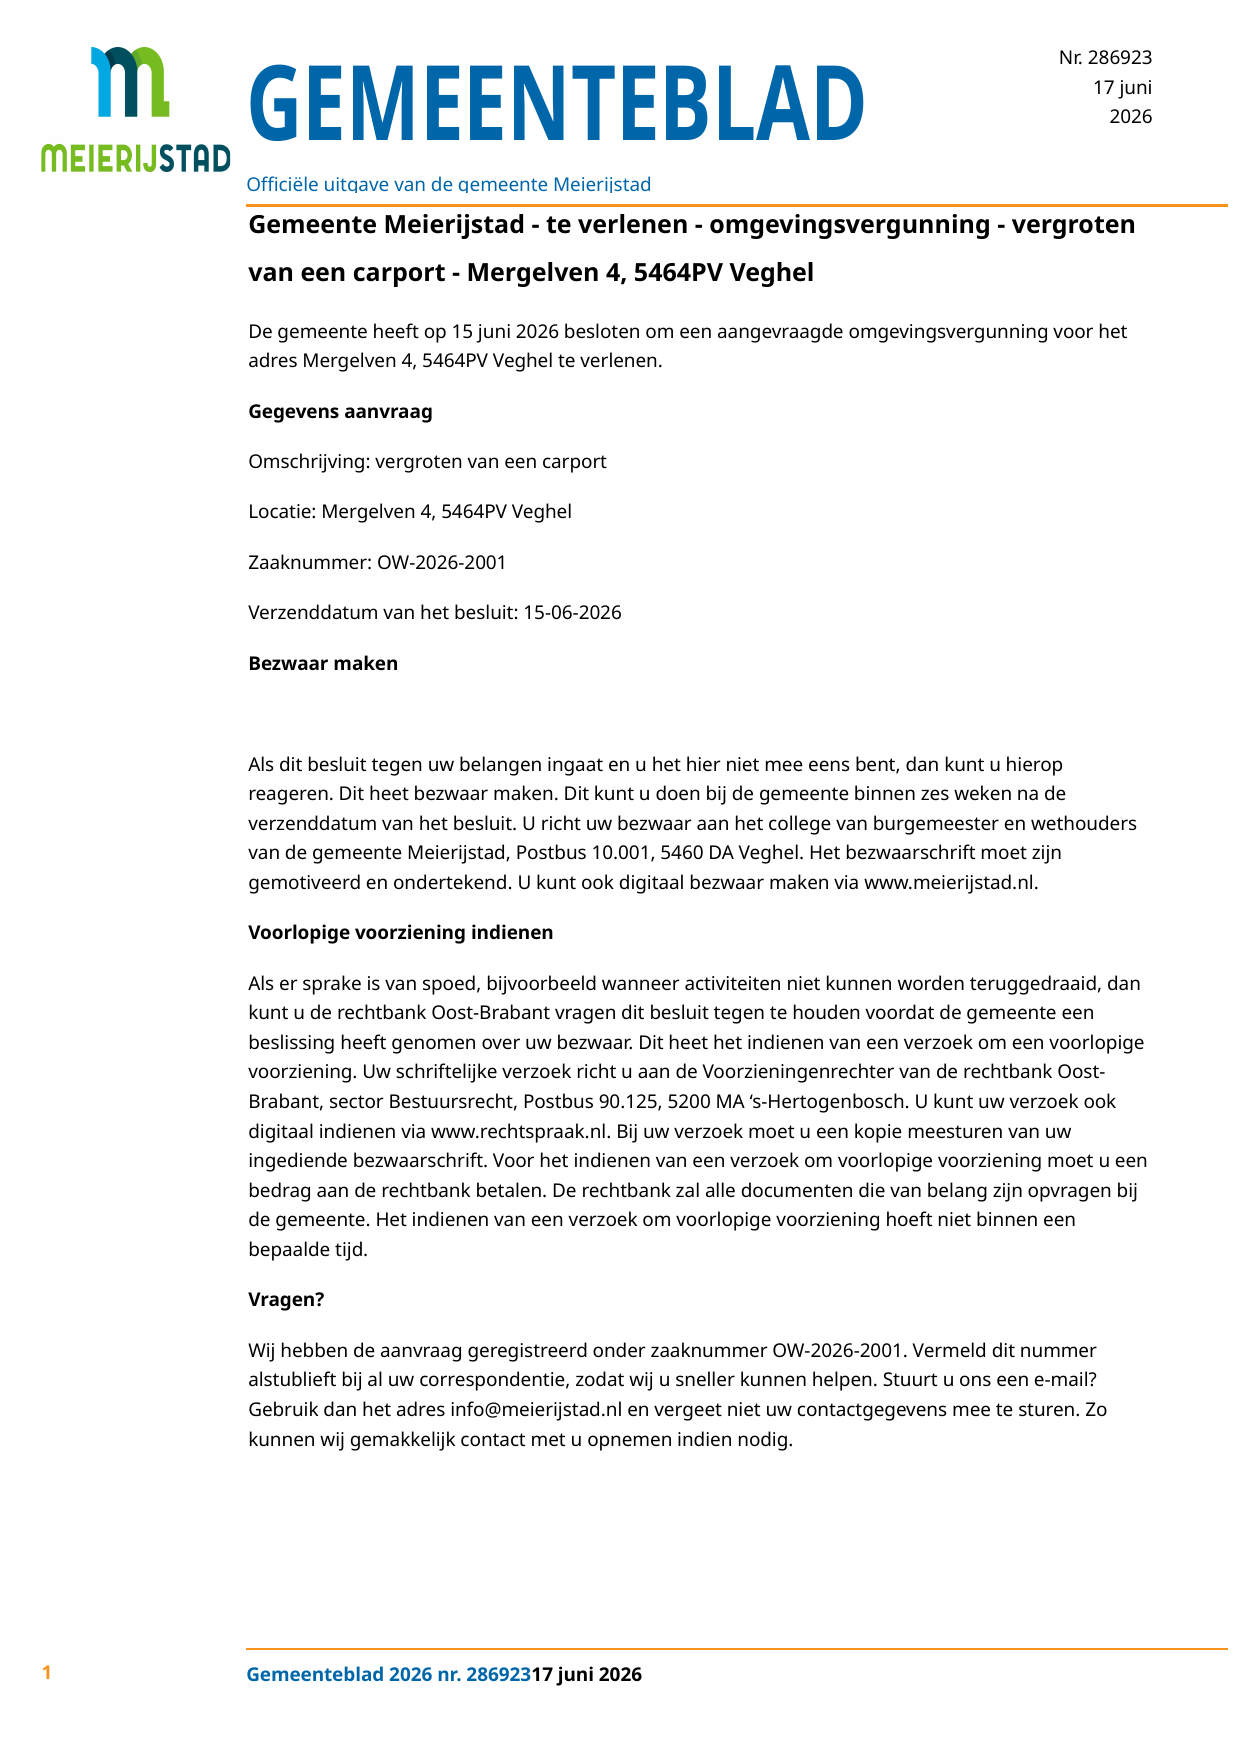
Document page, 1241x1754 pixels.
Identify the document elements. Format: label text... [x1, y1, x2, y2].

text Als dit besluit tegen uw belangen ingaat en u het hier niet mee eens bent, dan kunt u hierop reageren. Dit heet bezwaar maken. Dit kunt u doen bij de gemeente binnen zes weken na de verzenddatum van het besluit. U richt uw bezwaar aan het college van burgemeester en wethouders van de gemeente Meierijstad, Postbus 10.001, 5460 DA Veghel. Het bezwaarschrift moet zijn gemotiveerd en ondertekend. U kunt ook digitaal bezwaar maken via www.meierijstad.nl. [248, 751, 1152, 895]
text Bezwaar maken [248, 650, 1152, 676]
text Gemeente Meierijstad - te verlenen - omgevingsvergunning - vergroten van een carport - Mergelven 4, 5464PV Veghel [248, 207, 1152, 288]
text Zaaknummer: OW-2026-2001 [248, 549, 1152, 575]
text De gemeente heeft op 15 juni 2026 besloten om een aangevraagde omgevingsvergunning voor het adres Mergelven 4, 5464PV Veghel te verlenen. [248, 318, 1152, 373]
text Gegevens aanvraag [248, 398, 1152, 424]
text Wij hebben de aanvraag geregistreerd onder zaaknummer OW-2026-2001. Vermeld dit nummer alstublieft bij al uw correspondentie, zodat wij u sneller kunnen helpen. Stuurt u ons een e-mail? Gebruik dan het adres info@meierijstad.nl en vergeet niet uw contactgegevens mee te sturen. Zo kunnen wij gemakkelijk contact met u opnemen indien nodig. [248, 1337, 1152, 1452]
text Vragen? [248, 1287, 1152, 1312]
text Als er sprake is van spoed, bijvoorbeeld wanneer activiteiten niet kunnen worden teruggedraaid, dan kunt u de rechtbank Oost-Brabant vragen dit besluit tegen te houden voordat de gemeente een beslissing heeft genomen over uw bezwaar. Dit heet het indienen van een verzoek om een voorlopige voorziening. Uw schriftelijke verzoek richt u aan de Voorzieningenrechter van de rechtbank Oost-Brabant, sector Bestuursrecht, Postbus 90.125, 5200 MA ‘s-Hertogenbosch. U kunt uw verzoek ook digitaal indienen via www.rechtspraak.nl. Bij uw verzoek moet u een kopie meesturen van uw ingediende bezwaarschrift. Voor het indienen van een verzoek om voorlopige voorziening moet u een bedrag aan de rechtbank betalen. De rechtbank zal alle documenten die van belang zijn opvragen bij de gemeente. Het indienen van een verzoek om voorlopige voorziening hoeft niet binnen een bepaalde tijd. [248, 970, 1152, 1262]
text Verzenddatum van het besluit: 15-06-2026 [248, 599, 1152, 625]
text Omschrijving: vergroten van een carport [248, 448, 1152, 474]
text Voorlopige voorziening indienen [248, 919, 1152, 945]
picture [41, 47, 231, 172]
text Locatie: Mergelven 4, 5464PV Veghel [248, 499, 1152, 524]
